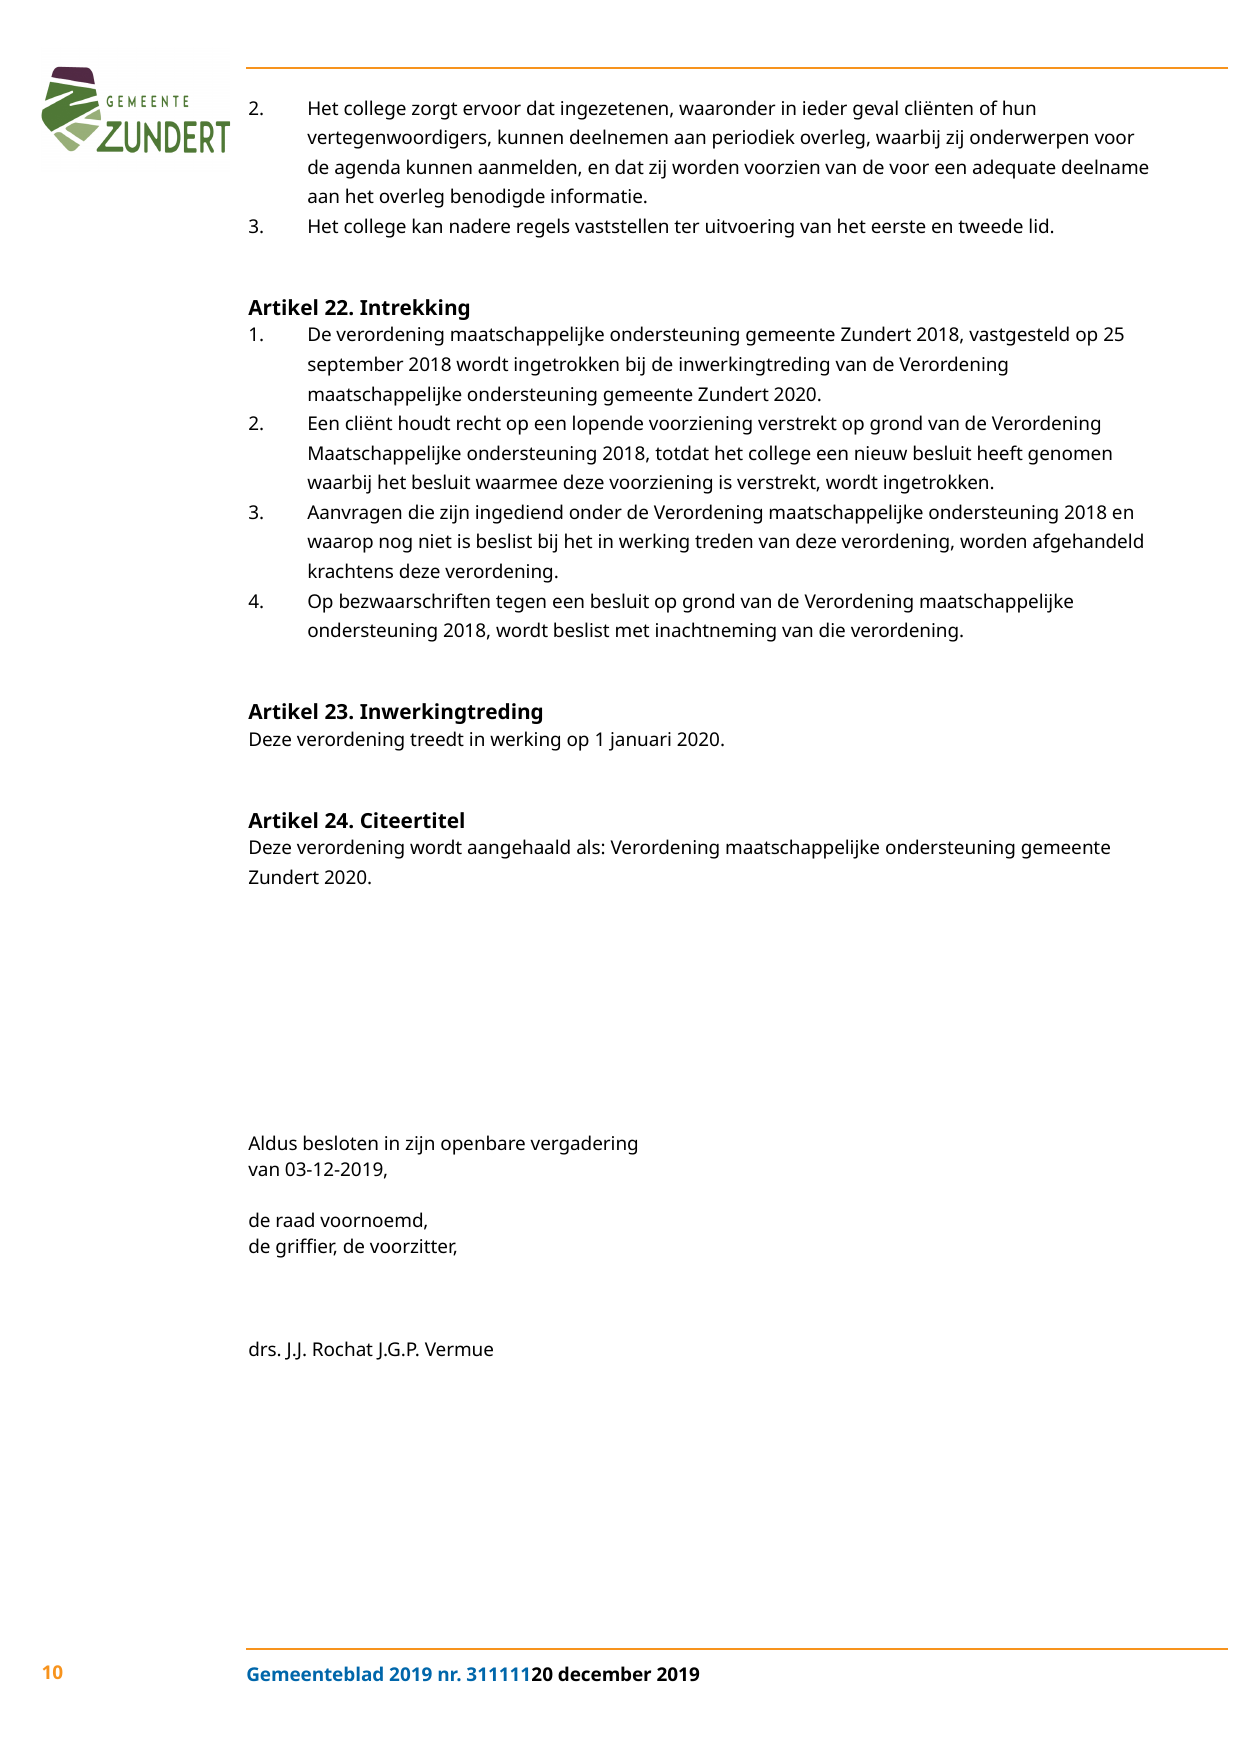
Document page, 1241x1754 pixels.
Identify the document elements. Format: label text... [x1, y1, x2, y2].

text Aldus besloten in zijn openbare vergadering [248, 1130, 1152, 1156]
text de raad voornoemd, [248, 1207, 1152, 1233]
text Artikel 24. Citeertitel [248, 806, 1152, 834]
text van 03-12-2019, [248, 1156, 1152, 1182]
list De verordening maatschappelijke ondersteuning gemeente Zundert 2018, vastgesteld op 25 september 2018 wordt ingetrokken bij de inwerkingtreding van de Verordening maatschappelijke ondersteuning gemeente Zundert 2020. [248, 322, 1152, 406]
text de griffier, de voorzitter, [248, 1233, 1152, 1259]
list Het college kan nadere regels vaststellen ter uitvoering van het eerste en tweede lid. [248, 213, 1152, 239]
text Artikel 23. Inwerkingtreding [248, 697, 1152, 726]
list Het college zorgt ervoor dat ingezetenen, waaronder in ieder geval cliënten of hun vertegenwoordigers, kunnen deelnemen aan periodiek overleg, waarbij zij onderwerpen voor de agenda kunnen aanmelden, en dat zij worden voorzien van de voor een adequate deelname aan het overleg benodigde informatie. [248, 95, 1152, 209]
text drs. J.J. Rochat J.G.P. Vermue [248, 1336, 1152, 1362]
list Een cliënt houdt recht op een lopende voorziening verstrekt op grond van de Verordening Maatschappelijke ondersteuning 2018, totdat het college een nieuw besluit heeft genomen waarbij het besluit waarmee deze voorziening is verstrekt, wordt ingetrokken. [248, 410, 1152, 495]
text Deze verordening treedt in werking op 1 januari 2020. [248, 726, 1152, 752]
text Deze verordening wordt aangehaald als: Verordening maatschappelijke ondersteuning gemeente Zundert 2020. [248, 834, 1152, 889]
list Op bezwaarschriften tegen een besluit op grond van de Verordening maatschappelijke ondersteuning 2018, wordt beslist met inachtneming van die verordening. [248, 588, 1152, 643]
text Artikel 22. Intrekking [248, 293, 1152, 322]
picture [41, 47, 231, 172]
list Aanvragen die zijn ingediend onder de Verordening maatschappelijke ondersteuning 2018 en waarop nog niet is beslist bij het in werking treden van deze verordening, worden afgehandeld krachtens deze verordening. [248, 499, 1152, 584]
